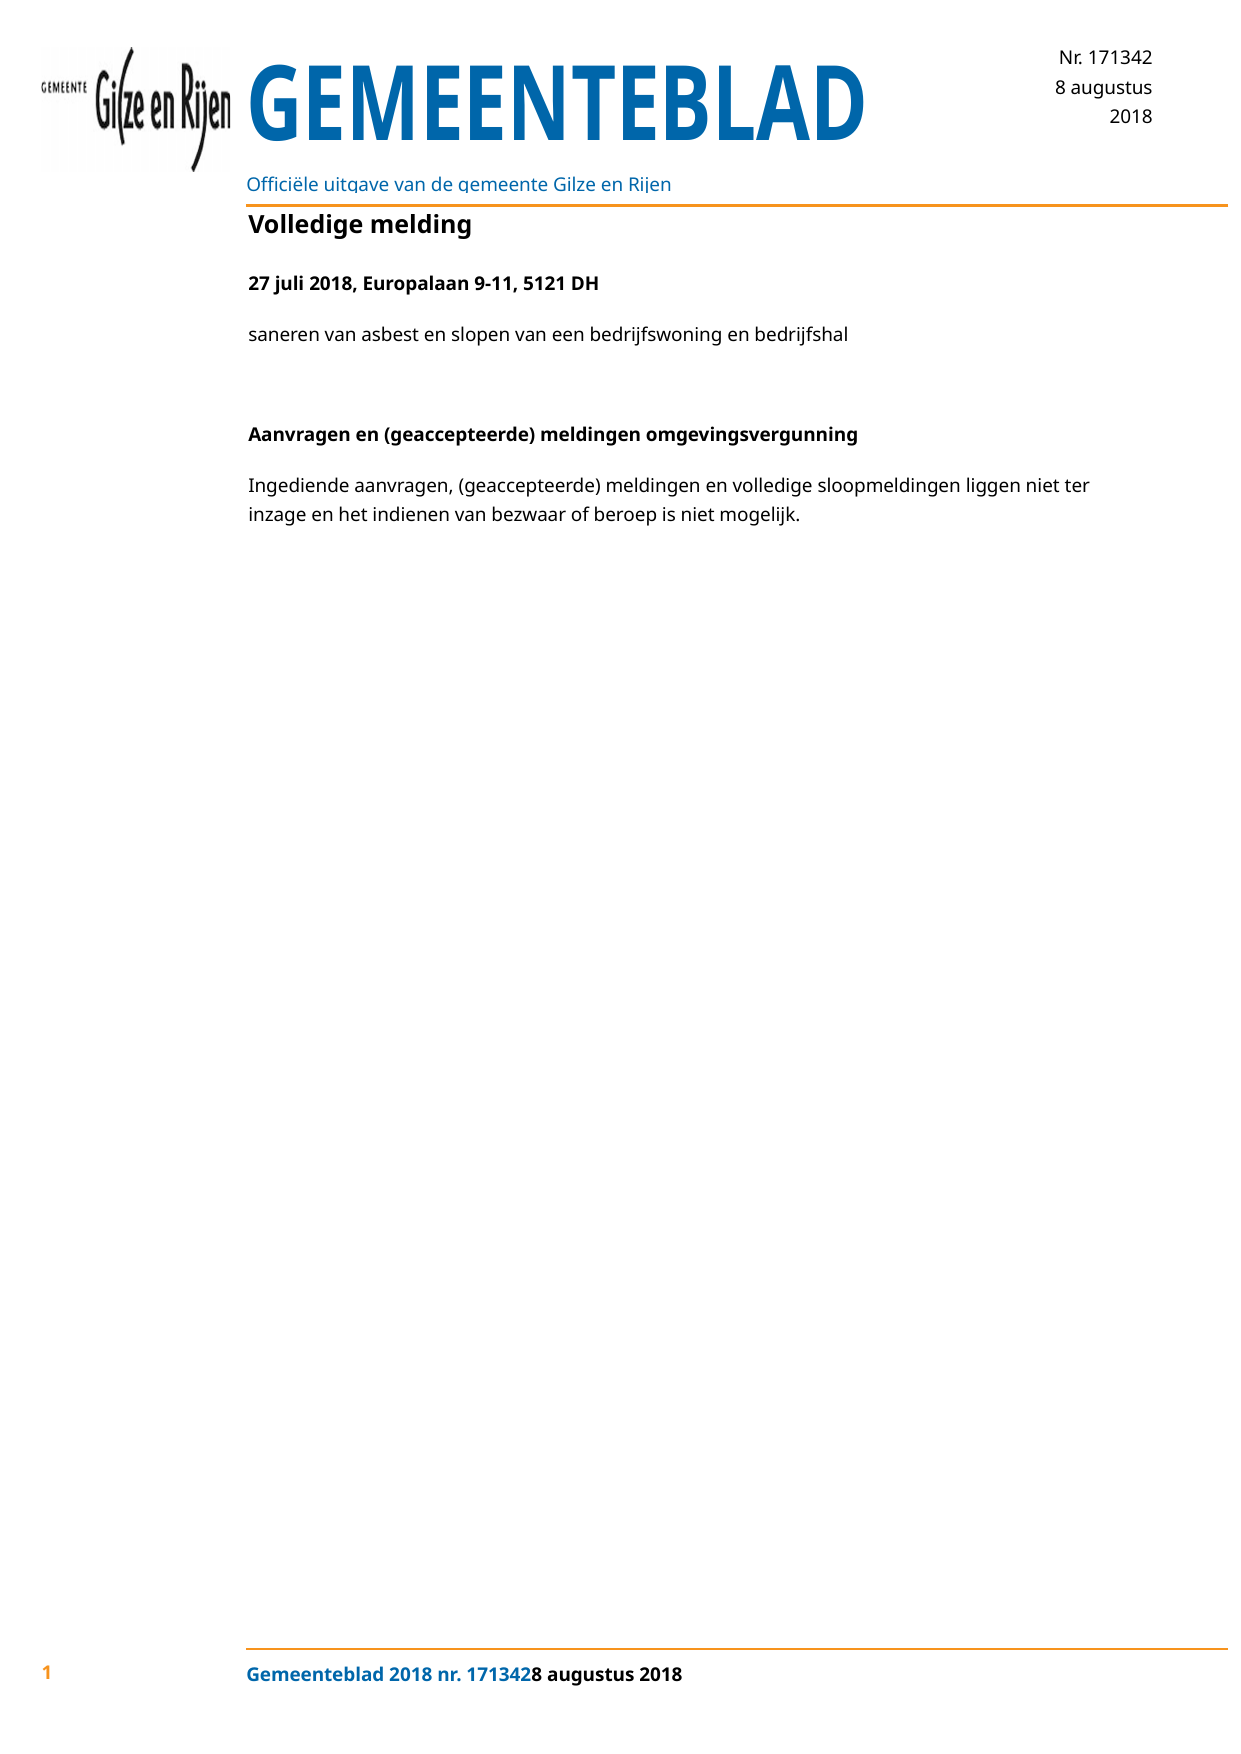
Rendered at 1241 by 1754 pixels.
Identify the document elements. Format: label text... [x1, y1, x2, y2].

text 27 juli 2018, Europalaan 9-11, 5121 DH [248, 270, 1152, 296]
text Aanvragen en (geaccepteerde) meldingen omgevingsvergunning [248, 422, 1152, 447]
text Volledige melding [248, 207, 1152, 241]
text saneren van asbest en slopen van een bedrijfswoning en bedrijfshal [248, 321, 1152, 346]
text Ingediende aanvragen, (geaccepteerde) meldingen en volledige sloopmeldingen liggen niet ter inzage en het indienen van bezwaar of beroep is niet mogelijk. [248, 472, 1152, 527]
picture [41, 47, 231, 172]
